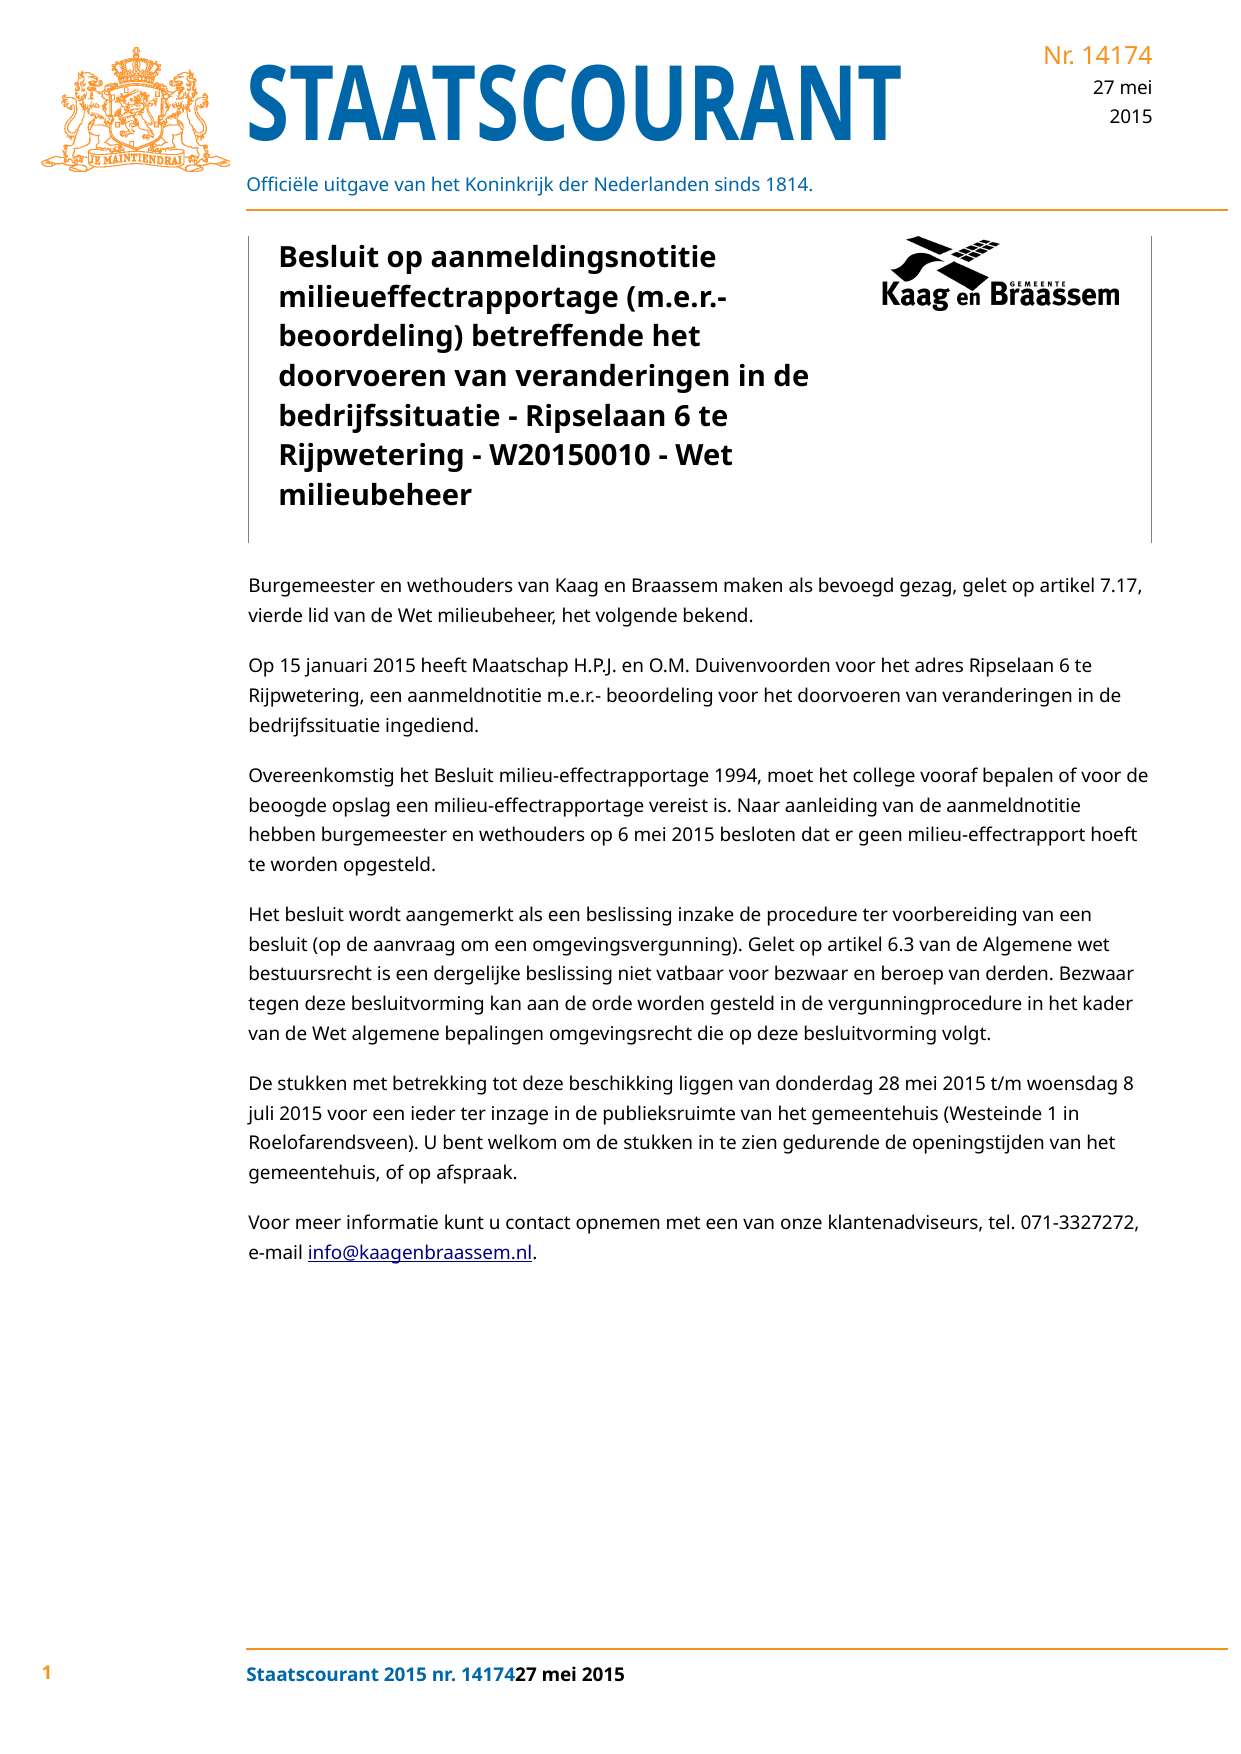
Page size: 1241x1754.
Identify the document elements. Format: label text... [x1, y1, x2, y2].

table_header Besluit op aanmeldingsnotitie milieueffectrapportage (m.e.r.-beoordeling) betreffende het doorvoeren van veranderingen in de bedrijfssituatie - Ripselaan 6 te Rijpwetering - W20150010 - Wet milieubeheer [249, 236, 850, 543]
text Overeenkomstig het Besluit milieu-effectrapportage 1994, moet het college vooraf bepalen of voor de beoogde opslag een milieu-effectrapportage vereist is. Naar aanleiding van de aanmeldnotitie hebben burgemeester en wethouders op 6 mei 2015 besloten dat er geen milieu-effectrapport hoeft te worden opgesteld. [248, 762, 1152, 877]
text Burgemeester en wethouders van Kaag en Braassem maken als bevoegd gezag, gelet op artikel 7.17, vierde lid van de Wet milieubeheer, het volgende bekend. [248, 573, 1152, 628]
text Op 15 januari 2015 heeft Maatschap H.P.J. en O.M. Duivenvoorden voor het adres Ripselaan 6 te Rijpwetering, een aanmeldnotitie m.e.r.- beoordeling voor het doorvoeren van veranderingen in de bedrijfssituatie ingediend. [248, 653, 1152, 738]
picture [882, 236, 1119, 311]
picture [41, 47, 231, 172]
text De stukken met betrekking tot deze beschikking liggen van donderdag 28 mei 2015 t/m woensdag 8 juli 2015 voor een ieder ter inzage in de publieksruimte van het gemeentehuis (Westeinde 1 in Roelofarendsveen). U bent welkom om de stukken in te zien gedurende de openingstijden van het gemeentehuis, of op afspraak. [248, 1070, 1152, 1185]
table_header [850, 236, 1151, 543]
text Voor meer informatie kunt u contact opnemen met een van onze klantenadviseurs, tel. 071-3327272, e-mail info@kaagenbraassem.nl. [248, 1209, 1152, 1265]
text Het besluit wordt aangemerkt als een beslissing inzake de procedure ter voorbereiding van een besluit (op de aanvraag om een omgevingsvergunning). Gelet op artikel 6.3 van de Algemene wet bestuursrecht is een dergelijke beslissing niet vatbaar voor bezwaar en beroep van derden. Bezwaar tegen deze besluitvorming kan aan de orde worden gesteld in de vergunningprocedure in het kader van de Wet algemene bepalingen omgevingsrecht die op deze besluitvorming volgt. [248, 901, 1152, 1046]
